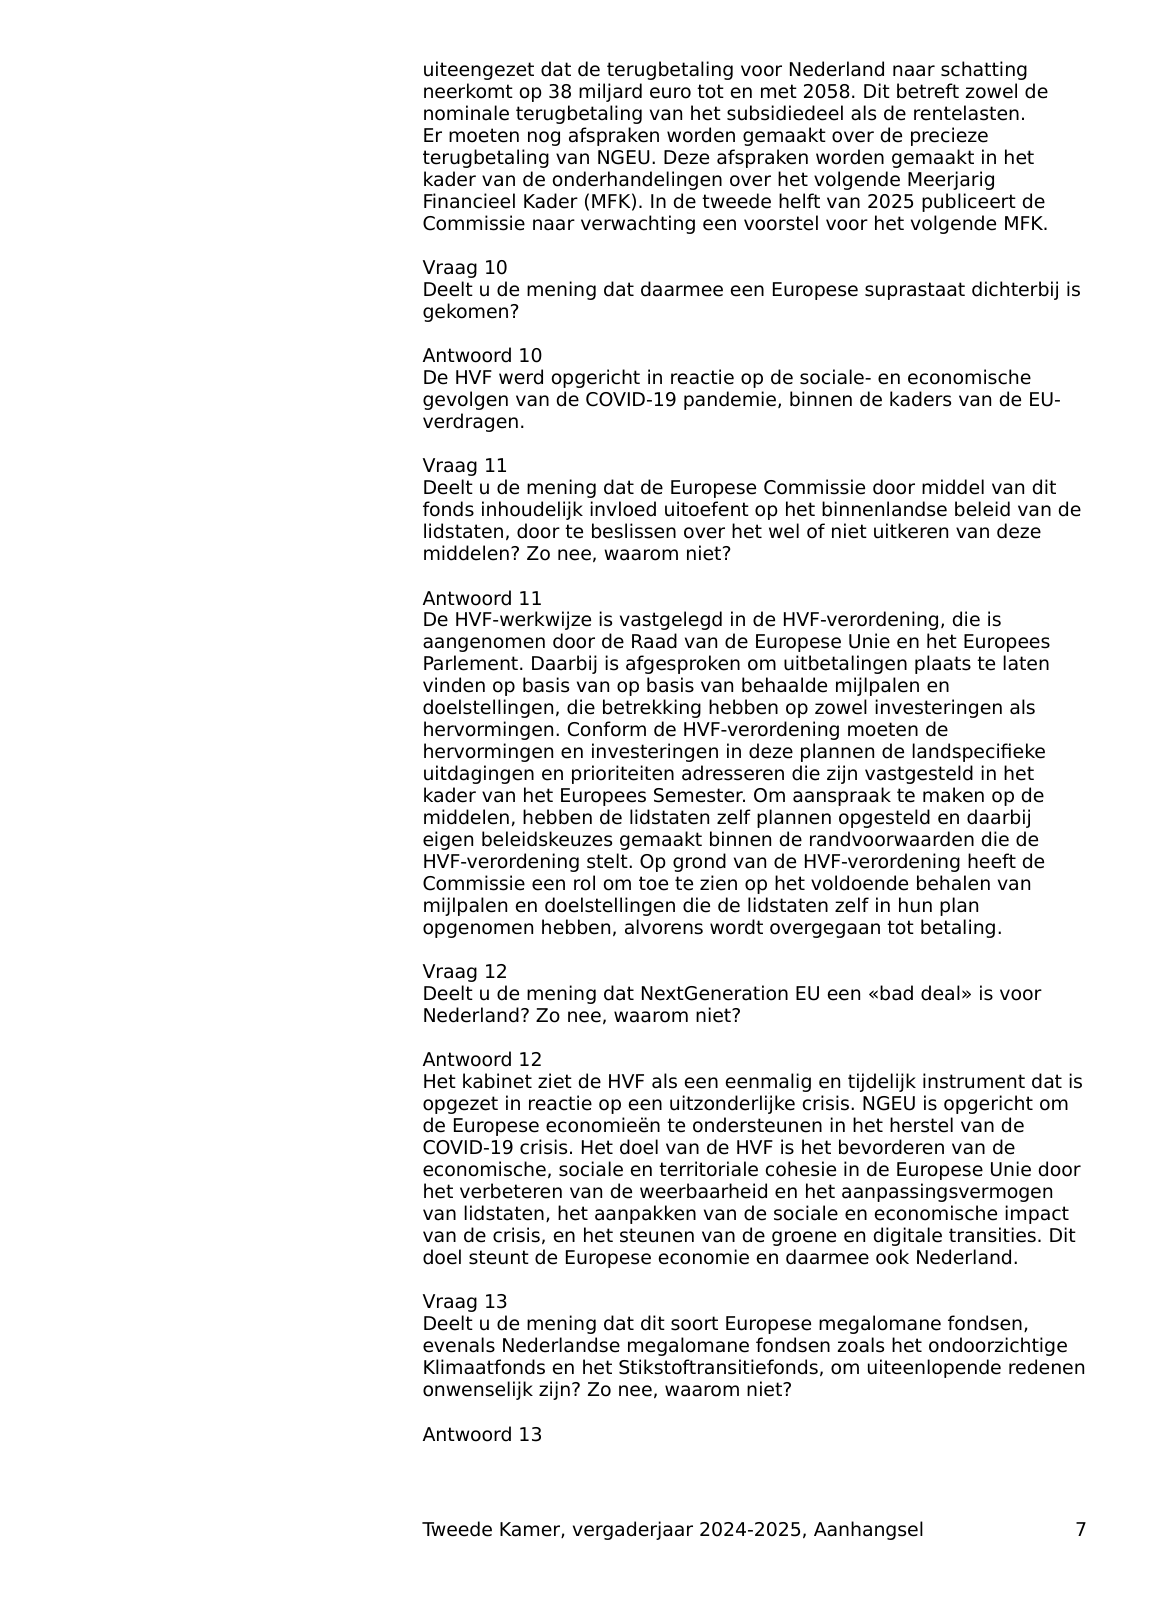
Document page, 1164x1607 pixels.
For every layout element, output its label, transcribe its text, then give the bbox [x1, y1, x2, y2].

text De HVF-werkwijze is vastgelegd in de HVF-verordening, die is aangenomen door de Raad van de Europese Unie en het Europees Parlement. Daarbij is afgesproken om uitbetalingen plaats te laten vinden op basis van op basis van behaalde mijlpalen en doelstellingen, die betrekking hebben op zowel investeringen als hervormingen. Conform de HVF-verordening moeten de hervormingen en investeringen in deze plannen de landspecifieke uitdagingen en prioriteiten adresseren die zijn vastgesteld in het kader van het Europees Semester. Om aanspraak te maken op de middelen, hebben de lidstaten zelf plannen opgesteld en daarbij eigen beleidskeuzes gemaakt binnen de randvoorwaarden die de HVF-verordening stelt. Op grond van de HVF-verordening heeft de Commissie een rol om toe te zien op het voldoende behalen van mijlpalen en doelstellingen die de lidstaten zelf in hun plan opgenomen hebben, alvorens wordt overgegaan tot betaling. [422, 609, 1087, 939]
text Vraag 12 [422, 961, 1087, 983]
text Deelt u de mening dat dit soort Europese megalomane fondsen, evenals Nederlandse megalomane fondsen zoals het ondoorzichtige Klimaatfonds en het Stikstoftransitiefonds, om uiteenlopende redenen onwenselijk zijn? Zo nee, waarom niet? [422, 1313, 1087, 1401]
text Vraag 10 [422, 257, 1087, 279]
text Het kabinet ziet de HVF als een eenmalig en tijdelijk instrument dat is opgezet in reactie op een uitzonderlijke crisis. NGEU is opgericht om de Europese economieën te ondersteunen in het herstel van de COVID-19 crisis. Het doel van de HVF is het bevorderen van de economische, sociale en territoriale cohesie in de Europese Unie door het verbeteren van de weerbaarheid en het aanpassingsvermogen van lidstaten, het aanpakken van de sociale en economische impact van de crisis, en het steunen van de groene en digitale transities. Dit doel steunt de Europese economie en daarmee ook Nederland. [422, 1071, 1087, 1269]
text Antwoord 11 [422, 587, 1087, 609]
text Antwoord 12 [422, 1049, 1087, 1071]
text uiteengezet dat de terugbetaling voor Nederland naar schatting neerkomt op 38 miljard euro tot en met 2058. Dit betreft zowel de nominale terugbetaling van het subsidiedeel als de rentelasten. [422, 59, 1087, 125]
text De HVF werd opgericht in reactie op de sociale- en economische gevolgen van de COVID-19 pandemie, binnen de kaders van de EU-verdragen. [422, 367, 1087, 433]
text Antwoord 13 [422, 1423, 1087, 1445]
text Antwoord 10 [422, 345, 1087, 367]
text Er moeten nog afspraken worden gemaakt over de precieze terugbetaling van NGEU. Deze afspraken worden gemaakt in het kader van de onderhandelingen over het volgende Meerjarig Financieel Kader (MFK). In de tweede helft van 2025 publiceert de Commissie naar verwachting een voorstel voor het volgende MFK. [422, 125, 1087, 235]
text Vraag 13 [422, 1291, 1087, 1313]
text Deelt u de mening dat daarmee een Europese suprastaat dichterbij is gekomen? [422, 279, 1087, 323]
text Deelt u de mening dat de Europese Commissie door middel van dit fonds inhoudelijk invloed uitoefent op het binnenlandse beleid van de lidstaten, door te beslissen over het wel of niet uitkeren van deze middelen? Zo nee, waarom niet? [422, 477, 1087, 565]
text Deelt u de mening dat NextGeneration EU een «bad deal» is voor Nederland? Zo nee, waarom niet? [422, 983, 1087, 1027]
text Vraag 11 [422, 455, 1087, 477]
